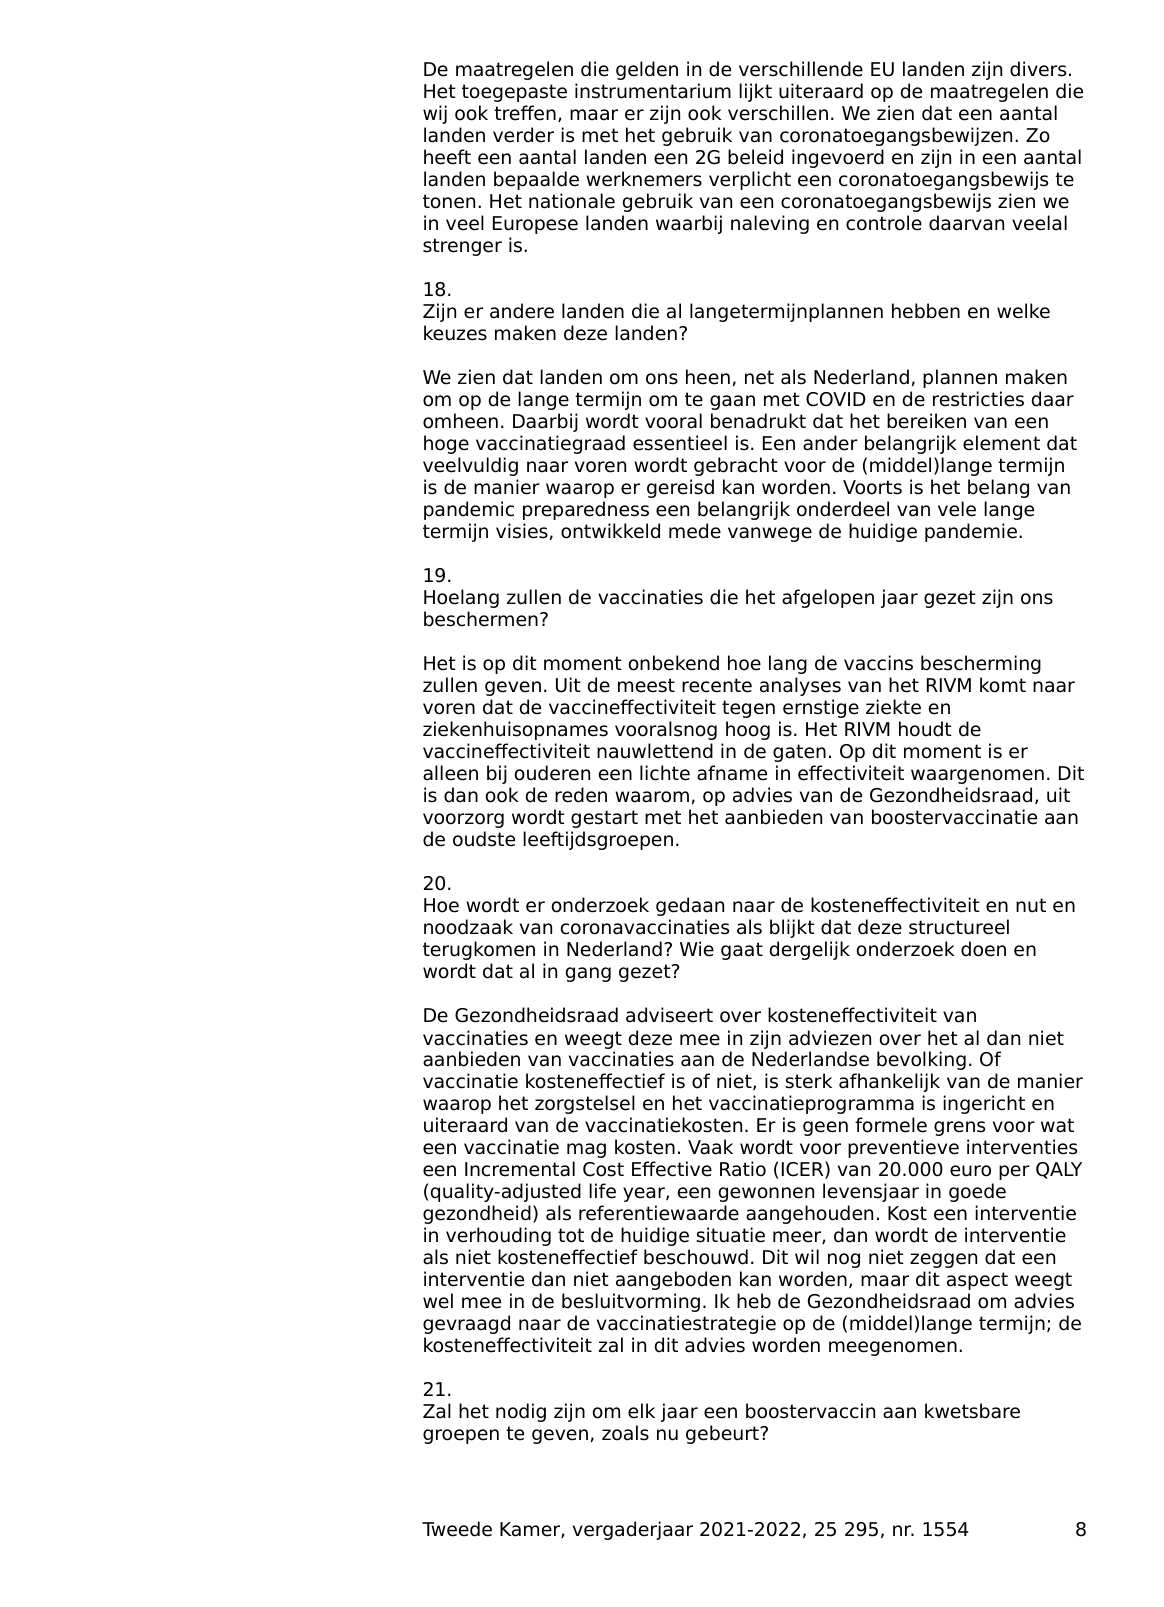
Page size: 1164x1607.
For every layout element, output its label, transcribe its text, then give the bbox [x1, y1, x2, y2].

text De Gezondheidsraad adviseert over kosteneffectiviteit van vaccinaties en weegt deze mee in zijn adviezen over het al dan niet aanbieden van vaccinaties aan de Nederlandse bevolking. Of vaccinatie kosteneffectief is of niet, is sterk afhankelijk van de manier waarop het zorgstelsel en het vaccinatieprogramma is ingericht en uiteraard van de vaccinatiekosten. Er is geen formele grens voor wat een vaccinatie mag kosten. Vaak wordt voor preventieve interventies een Incremental Cost Effective Ratio (ICER) van 20.000 euro per QALY (quality-adjusted life year, een gewonnen levensjaar in goede gezondheid) als referentiewaarde aangehouden. Kost een interventie in verhouding tot de huidige situatie meer, dan wordt de interventie als niet kosteneffectief beschouwd. Dit wil nog niet zeggen dat een interventie dan niet aangeboden kan worden, maar dit aspect weegt wel mee in de besluitvorming. Ik heb de Gezondheidsraad om advies gevraagd naar de vaccinatiestrategie op de (middel)lange termijn; de kosteneffectiviteit zal in dit advies worden meegenomen. [422, 1005, 1087, 1357]
text Zal het nodig zijn om elk jaar een boostervaccin aan kwetsbare groepen te geven, zoals nu gebeurt? [422, 1401, 1087, 1445]
text De maatregelen die gelden in de verschillende EU landen zijn divers. Het toegepaste instrumentarium lijkt uiteraard op de maatregelen die wij ook treffen, maar er zijn ook verschillen. We zien dat een aantal landen verder is met het gebruik van coronatoegangsbewijzen. Zo heeft een aantal landen een 2G beleid ingevoerd en zijn in een aantal landen bepaalde werknemers verplicht een coronatoegangsbewijs te tonen. Het nationale gebruik van een coronatoegangsbewijs zien we in veel Europese landen waarbij naleving en controle daarvan veelal strenger is. [422, 59, 1087, 257]
text 20. [422, 873, 1087, 895]
text 19. [422, 565, 1087, 587]
text Zijn er andere landen die al langetermijnplannen hebben en welke keuzes maken deze landen? [422, 301, 1087, 345]
text 21. [422, 1379, 1087, 1401]
text 18. [422, 279, 1087, 301]
text We zien dat landen om ons heen, net als Nederland, plannen maken om op de lange termijn om te gaan met COVID en de restricties daar omheen. Daarbij wordt vooral benadrukt dat het bereiken van een hoge vaccinatiegraad essentieel is. Een ander belangrijk element dat veelvuldig naar voren wordt gebracht voor de (middel)lange termijn is de manier waarop er gereisd kan worden. Voorts is het belang van pandemic preparedness een belangrijk onderdeel van vele lange termijn visies, ontwikkeld mede vanwege de huidige pandemie. [422, 367, 1087, 543]
text Hoelang zullen de vaccinaties die het afgelopen jaar gezet zijn ons beschermen? [422, 587, 1087, 631]
text Hoe wordt er onderzoek gedaan naar de kosteneffectiviteit en nut en noodzaak van coronavaccinaties als blijkt dat deze structureel terugkomen in Nederland? Wie gaat dergelijk onderzoek doen en wordt dat al in gang gezet? [422, 895, 1087, 983]
text Het is op dit moment onbekend hoe lang de vaccins bescherming zullen geven. Uit de meest recente analyses van het RIVM komt naar voren dat de vaccineffectiviteit tegen ernstige ziekte en ziekenhuisopnames vooralsnog hoog is. Het RIVM houdt de vaccineffectiviteit nauwlettend in de gaten. Op dit moment is er alleen bij ouderen een lichte afname in effectiviteit waargenomen. Dit is dan ook de reden waarom, op advies van de Gezondheidsraad, uit voorzorg wordt gestart met het aanbieden van boostervaccinatie aan de oudste leeftijdsgroepen. [422, 653, 1087, 851]
